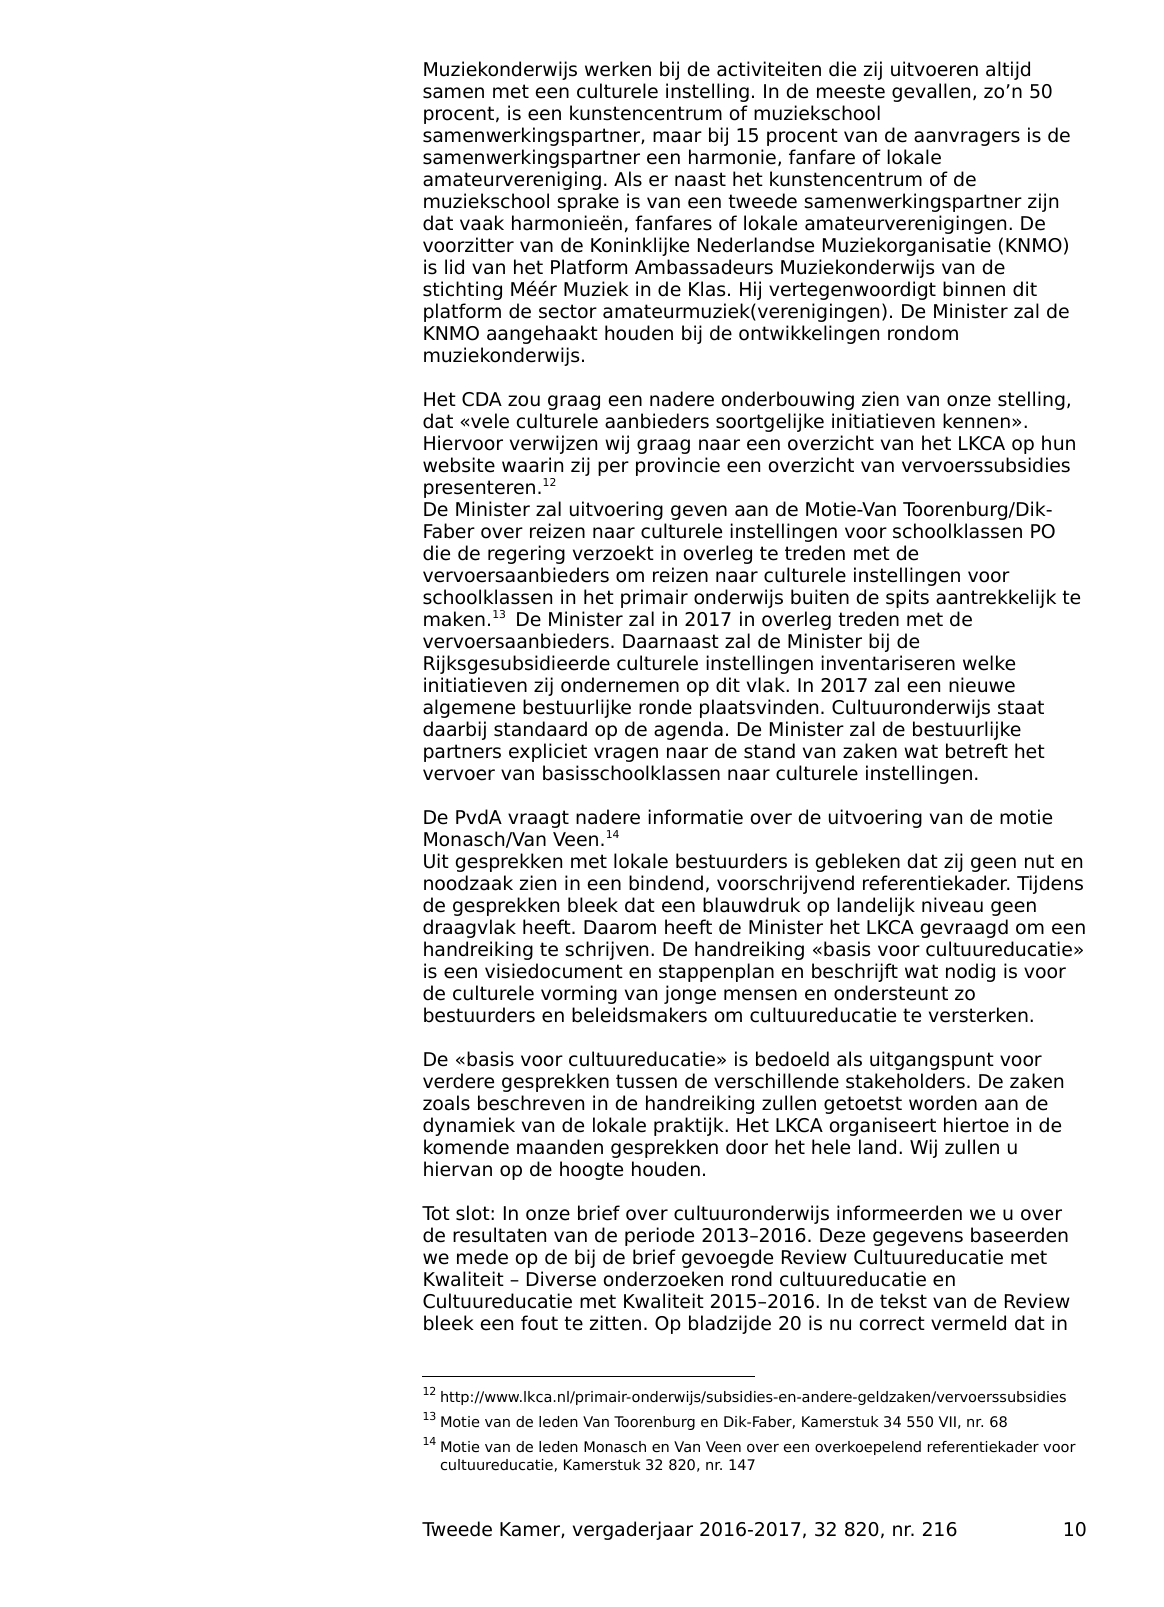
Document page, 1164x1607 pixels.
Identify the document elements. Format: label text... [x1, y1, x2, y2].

text Muziekonderwijs werken bij de activiteiten die zij uitvoeren altijd samen met een culturele instelling. In de meeste gevallen, zo’n 50 procent, is een kunstencentrum of muziekschool samenwerkingspartner, maar bij 15 procent van de aanvragers is de samenwerkingspartner een harmonie, fanfare of lokale amateurvereniging. Als er naast het kunstencentrum of de muziekschool sprake is van een tweede samenwerkingspartner zijn dat vaak harmonieën, fanfares of lokale amateurverenigingen. De voorzitter van de Koninklijke Nederlandse Muziekorganisatie (KNMO) is lid van het Platform Ambassadeurs Muziekonderwijs van de stichting Méér Muziek in de Klas. Hij vertegenwoordigt binnen dit platform de sector amateurmuziek(verenigingen). De Minister zal de KNMO aangehaakt houden bij de ontwikkelingen rondom muziekonderwijs. [422, 59, 1087, 367]
text De «basis voor cultuureducatie» is bedoeld als uitgangspunt voor verdere gesprekken tussen de verschillende stakeholders. De zaken zoals beschreven in de handreiking zullen getoetst worden aan de dynamiek van de lokale praktijk. Het LKCA organiseert hiertoe in de komende maanden gesprekken door het hele land. Wij zullen u hiervan op de hoogte houden. [422, 1049, 1087, 1181]
text De Minister zal uitvoering geven aan de Motie-Van Toorenburg/Dik-Faber over reizen naar culturele instellingen voor schoolklassen PO die de regering verzoekt in overleg te treden met de vervoersaanbieders om reizen naar culturele instellingen voor schoolklassen in het primair onderwijs buiten de spits aantrekkelijk te maken. De Minister zal in 2017 in overleg treden met de vervoersaanbieders. Daarnaast zal de Minister bij de Rijksgesubsidieerde culturele instellingen inventariseren welke initiatieven zij ondernemen op dit vlak. In 2017 zal een nieuwe algemene bestuurlijke ronde plaatsvinden. Cultuuronderwijs staat daarbij standaard op de agenda. De Minister zal de bestuurlijke partners expliciet vragen naar de stand van zaken wat betreft het vervoer van basisschoolklassen naar culturele instellingen. [422, 499, 1087, 784]
text Tot slot: In onze brief over cultuuronderwijs informeerden we u over de resultaten van de periode 2013–2016. Deze gegevens baseerden we mede op de bij de brief gevoegde Review Cultuureducatie met Kwaliteit – Diverse onderzoeken rond cultuureducatie en Cultuureducatie met Kwaliteit 2015–2016. In de tekst van de Review bleek een fout te zitten. Op bladzijde 20 is nu correct vermeld dat in [422, 1203, 1087, 1335]
text Hiervoor verwijzen wij graag naar een overzicht van het LKCA op hun website waarin zij per provincie een overzicht van vervoerssubsidies presenteren. [422, 433, 1087, 499]
text Motie van de leden Van Toorenburg en Dik-Faber, Kamerstuk 34 550 VII, nr. 68 [422, 1410, 1087, 1432]
text Motie van de leden Monasch en Van Veen over een overkoepelend referentiekader voor cultuureducatie, Kamerstuk 32 820, nr. 147 [422, 1435, 1087, 1474]
text De PvdA vraagt nadere informatie over de uitvoering van de motie Monasch/Van Veen. [422, 807, 1087, 851]
text Het CDA zou graag een nadere onderbouwing zien van onze stelling, dat «vele culturele aanbieders soortgelijke initiatieven kennen». [422, 389, 1087, 433]
text Uit gesprekken met lokale bestuurders is gebleken dat zij geen nut en noodzaak zien in een bindend, voorschrijvend referentiekader. Tijdens de gesprekken bleek dat een blauwdruk op landelijk niveau geen draagvlak heeft. Daarom heeft de Minister het LKCA gevraagd om een handreiking te schrijven. De handreiking «basis voor cultuureducatie» is een visiedocument en stappenplan en beschrijft wat nodig is voor de culturele vorming van jonge mensen en ondersteunt zo bestuurders en beleidsmakers om cultuureducatie te versterken. [422, 851, 1087, 1027]
text http://www.lkca.nl/primair-onderwijs/subsidies-en-andere-geldzaken/vervoerssubsidies [422, 1385, 1087, 1407]
